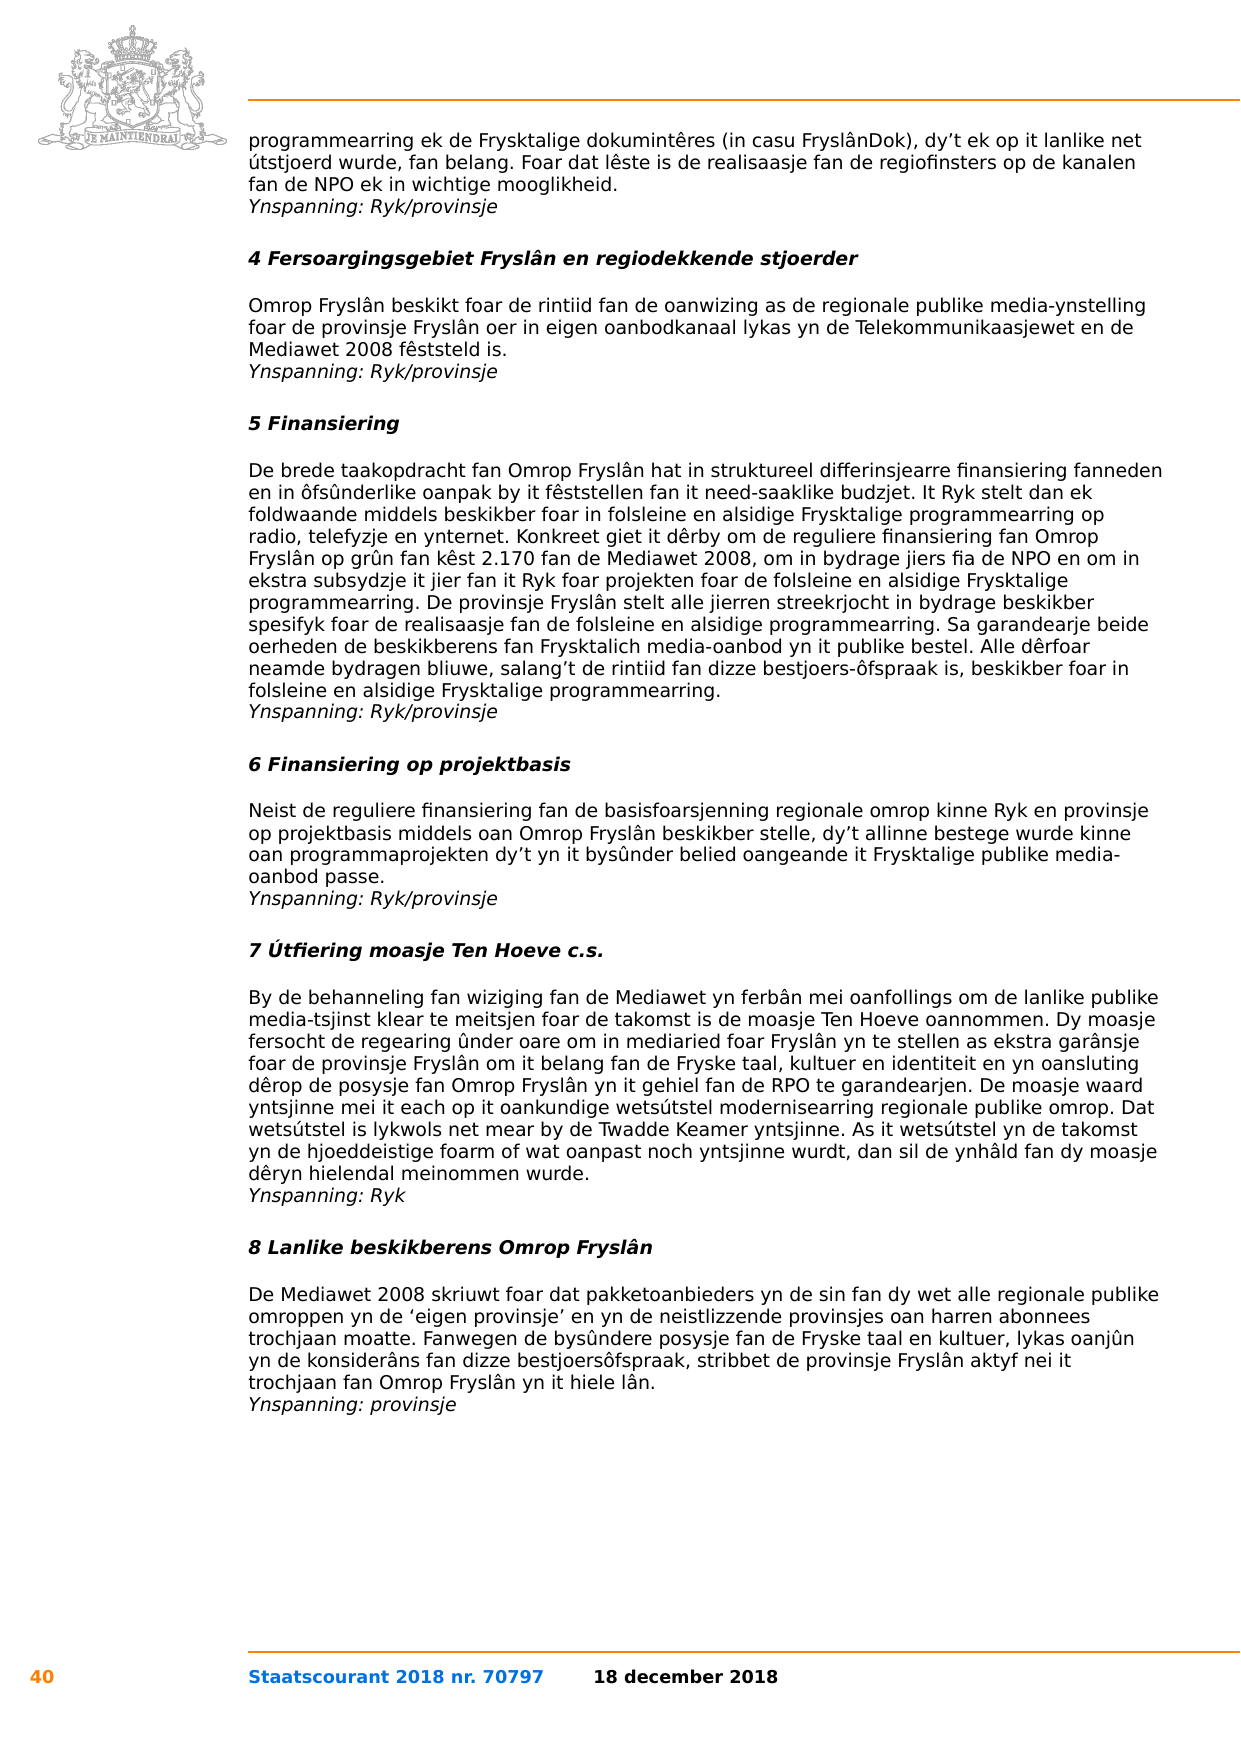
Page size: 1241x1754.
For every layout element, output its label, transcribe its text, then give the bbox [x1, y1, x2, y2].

text Omrop Fryslân beskikt foar de rintiid fan de oanwizing as de regionale publike media-ynstelling foar de provinsje Fryslân oer in eigen oanbodkanaal lykas yn de Telekommunikaasjewet en de Mediawet 2008 fêststeld is. [248, 295, 1163, 361]
subtitle 7 Útfiering moasje Ten Hoeve c.s. [248, 940, 1163, 962]
text Ynspanning: Ryk [248, 1185, 1163, 1207]
subtitle 5 Finansiering [248, 413, 1163, 435]
subtitle 6 Finansiering op projektbasis [248, 753, 1163, 775]
text Ynspanning: Ryk/provinsje [248, 196, 1163, 218]
text Ynspanning: Ryk/provinsje [248, 701, 1163, 723]
subtitle 8 Lanlike beskikberens Omrop Fryslân [248, 1237, 1163, 1259]
picture [38, 25, 227, 150]
text Neist de reguliere finansiering fan de basisfoarsjenning regionale omrop kinne Ryk en provinsje op projektbasis middels oan Omrop Fryslân beskikber stelle, dy’t allinne bestege wurde kinne oan programmaprojekten dy’t yn it bysûnder belied oangeande it Frysktalige publike media-oanbod passe. [248, 800, 1163, 888]
text programmearring ek de Frysktalige dokumintêres (in casu FryslânDok), dy’t ek op it lanlike net útstjoerd wurde, fan belang. Foar dat lêste is de realisaasje fan de regiofinsters op de kanalen fan de NPO ek in wichtige mooglikheid. [248, 130, 1163, 196]
subtitle 4 Fersoargingsgebiet Fryslân en regiodekkende stjoerder [248, 248, 1163, 270]
text Ynspanning: provinsje [248, 1394, 1163, 1416]
text Ynspanning: Ryk/provinsje [248, 888, 1163, 910]
text Ynspanning: Ryk/provinsje [248, 361, 1163, 383]
text By de behanneling fan wiziging fan de Mediawet yn ferbân mei oanfollings om de lanlike publike media-tsjinst klear te meitsjen foar de takomst is de moasje Ten Hoeve oannommen. Dy moasje fersocht de regearing ûnder oare om in mediaried foar Fryslân yn te stellen as ekstra garânsje foar de provinsje Fryslân om it belang fan de Fryske taal, kultuer en identiteit en yn oansluting dêrop de posysje fan Omrop Fryslân yn it gehiel fan de RPO te garandearjen. De moasje waard yntsjinne mei it each op it oankundige wetsútstel modernisearring regionale publike omrop. Dat wetsútstel is lykwols net mear by de Twadde Keamer yntsjinne. As it wetsútstel yn de takomst yn de hjoeddeistige foarm of wat oanpast noch yntsjinne wurdt, dan sil de ynhâld fan dy moasje dêryn hielendal meinommen wurde. [248, 987, 1163, 1185]
text De brede taakopdracht fan Omrop Fryslân hat in struktureel differinsjearre finansiering fanneden en in ôfsûnderlike oanpak by it fêststellen fan it need-saaklike budzjet. It Ryk stelt dan ek foldwaande middels beskikber foar in folsleine en alsidige Frysktalige programmearring op radio, telefyzje en ynternet. Konkreet giet it dêrby om de reguliere finansiering fan Omrop Fryslân op grûn fan kêst 2.170 fan de Mediawet 2008, om in bydrage jiers fia de NPO en om in ekstra subsydzje it jier fan it Ryk foar projekten foar de folsleine en alsidige Frysktalige programmearring. De provinsje Fryslân stelt alle jierren streekrjocht in bydrage beskikber spesifyk foar de realisaasje fan de folsleine en alsidige programmearring. Sa garandearje beide oerheden de beskikberens fan Frysktalich media-oanbod yn it publike bestel. Alle dêrfoar neamde bydragen bliuwe, salang’t de rintiid fan dizze bestjoers-ôfspraak is, beskikber foar in folsleine en alsidige Frysktalige programmearring. [248, 460, 1163, 701]
text De Mediawet 2008 skriuwt foar dat pakketoanbieders yn de sin fan dy wet alle regionale publike omroppen yn de ‘eigen provinsje’ en yn de neistlizzende provinsjes oan harren abonnees trochjaan moatte. Fanwegen de bysûndere posysje fan de Fryske taal en kultuer, lykas oanjûn yn de konsiderâns fan dizze bestjoersôfspraak, stribbet de provinsje Fryslân aktyf nei it trochjaan fan Omrop Fryslân yn it hiele lân. [248, 1284, 1163, 1394]
